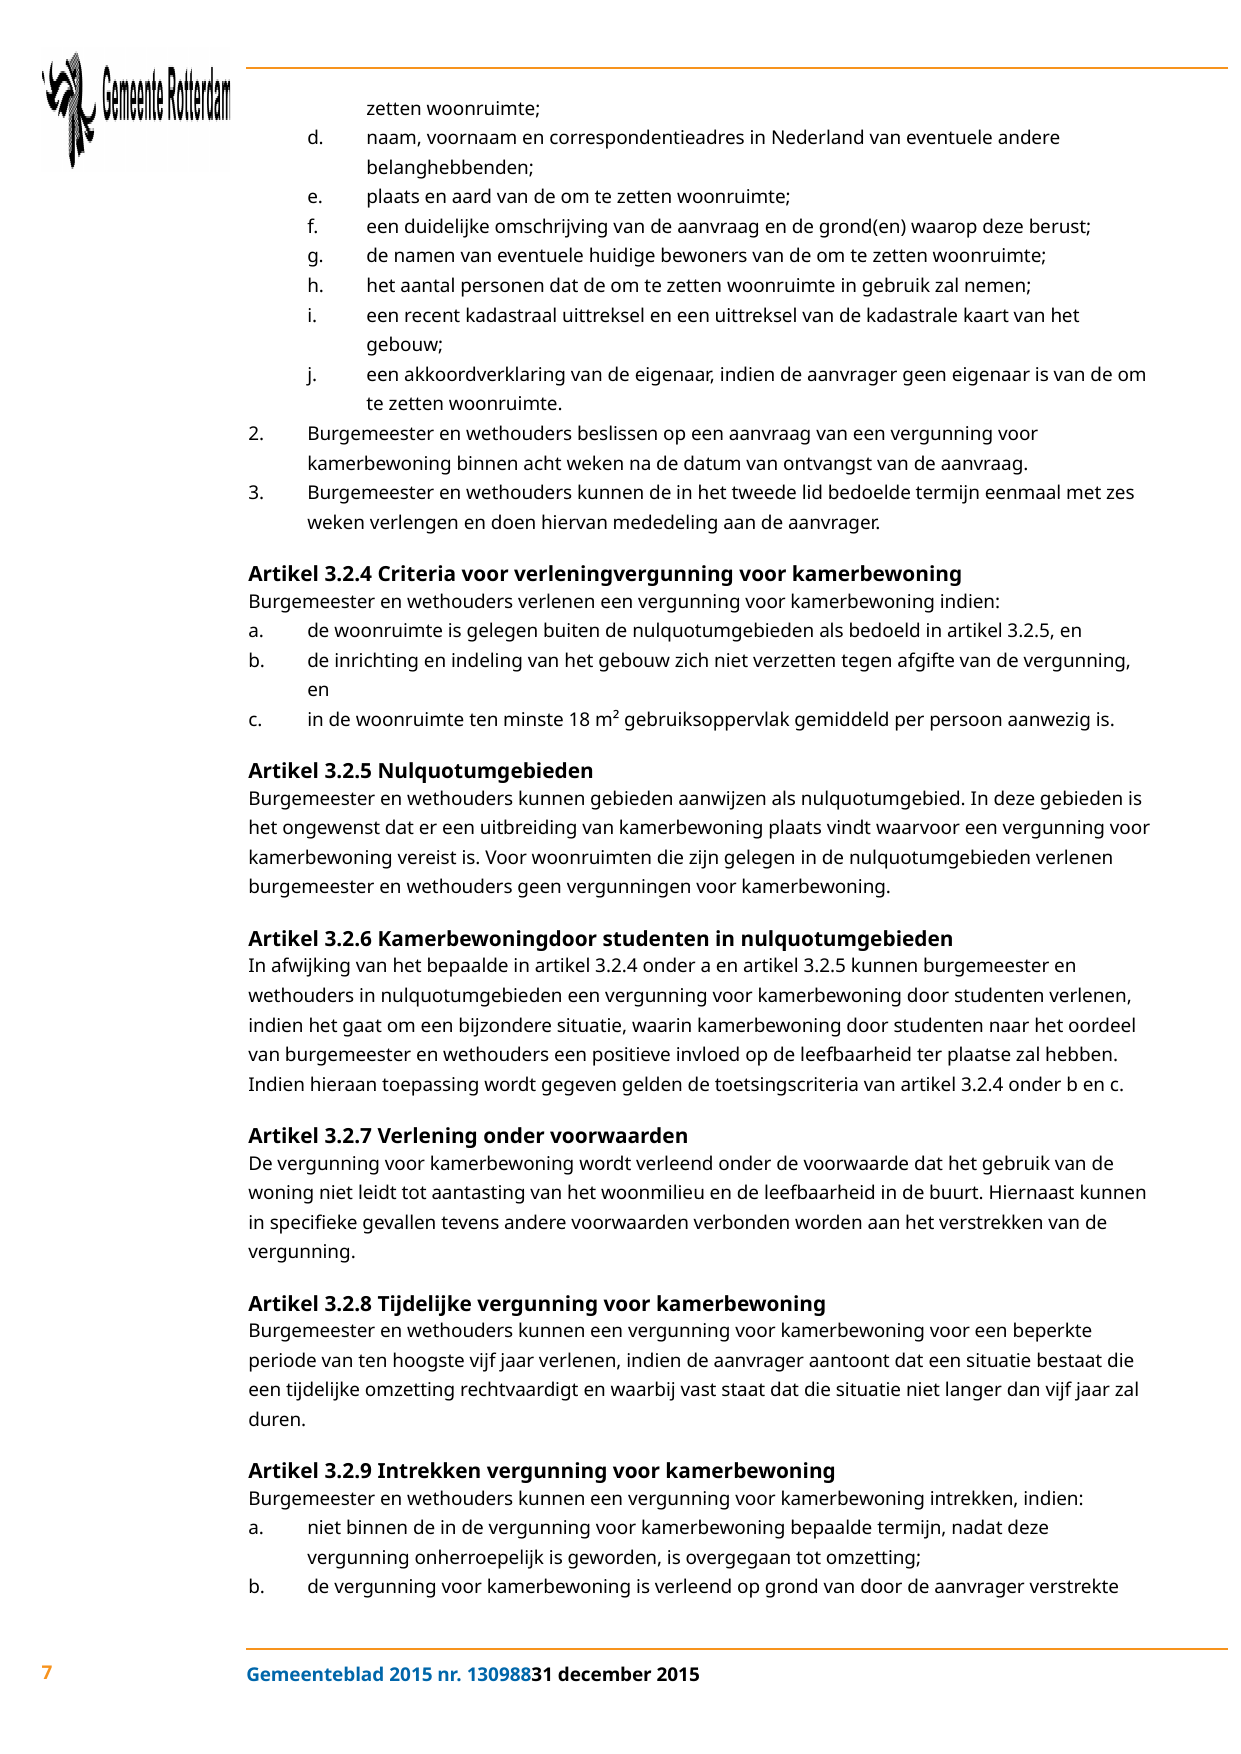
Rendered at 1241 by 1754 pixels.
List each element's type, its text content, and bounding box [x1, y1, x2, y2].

list in de woonruimte ten minste 18 m² gebruiksoppervlak gemiddeld per persoon aanwezig is. [248, 706, 1152, 732]
text Burgemeester en wethouders kunnen een vergunning voor kamerbewoning voor een beperkte periode van ten hoogste vijf jaar verlenen, indien de aanvrager aantoont dat een situatie bestaat die een tijdelijke omzetting rechtvaardigt en waarbij vast staat dat die situatie niet langer dan vijf jaar zal duren. [248, 1317, 1152, 1432]
list een akkoordverklaring van de eigenaar, indien de aanvrager geen eigenaar is van de om te zetten woonruimte. [307, 361, 1152, 416]
text Indien hieraan toepassing wordt gegeven gelden de toetsingscriteria van artikel 3.2.4 onder b en c. [248, 1071, 1152, 1097]
list zetten woonruimte; [307, 95, 1152, 121]
text Burgemeester en wethouders kunnen gebieden aanwijzen als nulquotumgebied. In deze gebieden is het ongewenst dat er een uitbreiding van kamerbewoning plaats vindt waarvoor een vergunning voor kamerbewoning vereist is. Voor woonruimten die zijn gelegen in de nulquotumgebieden verlenen burgemeester en wethouders geen vergunningen voor kamerbewoning. [248, 785, 1152, 899]
list naam, voornaam en correspondentieadres in Nederland van eventuele andere belanghebbenden; [307, 124, 1152, 180]
list de vergunning voor kamerbewoning is verleend op grond van door de aanvrager verstrekte [248, 1574, 1152, 1599]
list de woonruimte is gelegen buiten de nulquotumgebieden als bedoeld in artikel 3.2.5, en [248, 617, 1152, 643]
text Artikel 3.2.7 Verlening onder voorwaarden [248, 1121, 1152, 1150]
text De vergunning voor kamerbewoning wordt verleend onder de voorwaarde dat het gebruik van de woning niet leidt tot aantasting van het woonmilieu en de leefbaarheid in de buurt. Hiernaast kunnen in specifieke gevallen tevens andere voorwaarden verbonden worden aan het verstrekken van de vergunning. [248, 1150, 1152, 1264]
list Burgemeester en wethouders beslissen op een aanvraag van een vergunning voor kamerbewoning binnen acht weken na de datum van ontvangst van de aanvraag. [248, 420, 1152, 476]
list niet binnen de in de vergunning voor kamerbewoning bepaalde termijn, nadat deze vergunning onherroepelijk is geworden, is overgegaan tot omzetting; [248, 1514, 1152, 1570]
list een recent kadastraal uittreksel en een uittreksel van de kadastrale kaart van het gebouw; [307, 302, 1152, 357]
list Burgemeester en wethouders kunnen de in het tweede lid bedoelde termijn eenmaal met zes weken verlengen en doen hiervan mededeling aan de aanvrager. [248, 479, 1152, 535]
picture [41, 47, 231, 172]
text Artikel 3.2.9 Intrekken vergunning voor kamerbewoning [248, 1457, 1152, 1485]
text Burgemeester en wethouders kunnen een vergunning voor kamerbewoning intrekken, indien: [248, 1485, 1152, 1511]
list plaats en aard van de om te zetten woonruimte; [307, 183, 1152, 209]
text Artikel 3.2.4 Criteria voor verleningvergunning voor kamerbewoning [248, 559, 1152, 588]
list het aantal personen dat de om te zetten woonruimte in gebruik zal nemen; [307, 272, 1152, 298]
text Artikel 3.2.5 Nulquotumgebieden [248, 757, 1152, 785]
text Burgemeester en wethouders verlenen een vergunning voor kamerbewoning indien: [248, 588, 1152, 613]
list een duidelijke omschrijving van de aanvraag en de grond(en) waarop deze berust; [307, 213, 1152, 239]
list de inrichting en indeling van het gebouw zich niet verzetten tegen afgifte van de vergunning, en [248, 647, 1152, 702]
text Artikel 3.2.6 Kamerbewoningdoor studenten in nulquotumgebieden [248, 924, 1152, 953]
text Artikel 3.2.8 Tijdelijke vergunning voor kamerbewoning [248, 1289, 1152, 1317]
list de namen van eventuele huidige bewoners van de om te zetten woonruimte; [307, 243, 1152, 268]
text In afwijking van het bepaalde in artikel 3.2.4 onder a en artikel 3.2.5 kunnen burgemeester en wethouders in nulquotumgebieden een vergunning voor kamerbewoning door studenten verlenen, indien het gaat om een bijzondere situatie, waarin kamerbewoning door studenten naar het oordeel van burgemeester en wethouders een positieve invloed op de leefbaarheid ter plaatse zal hebben. [248, 953, 1152, 1067]
